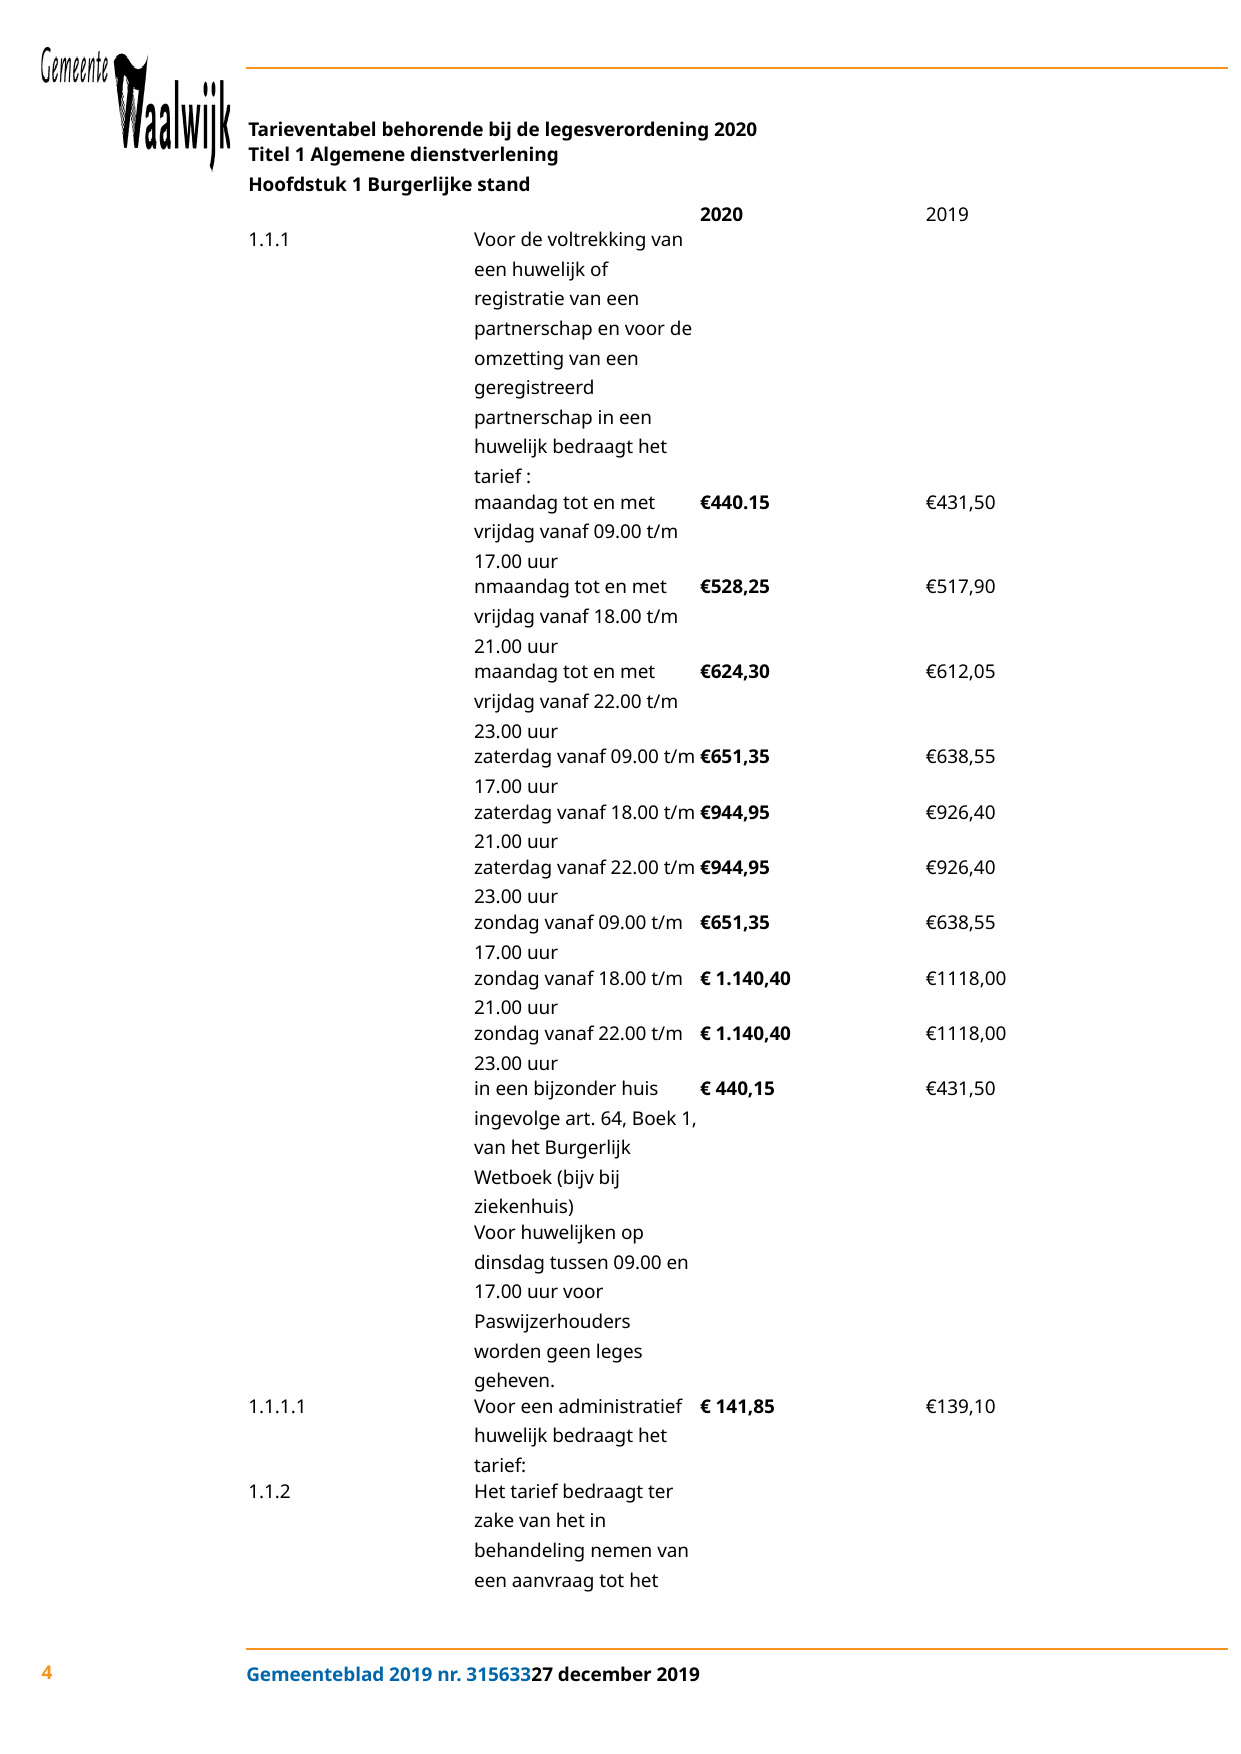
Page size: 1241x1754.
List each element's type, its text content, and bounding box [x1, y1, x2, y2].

table_cell €1118,00 [926, 1020, 1152, 1075]
table_cell maandag tot en met vrijdag vanaf 22.00 t/m 23.00 uur [474, 659, 700, 743]
table_cell [248, 744, 474, 799]
table_cell € 1.140,40 [700, 1020, 926, 1075]
table_cell €926,40 [926, 854, 1152, 909]
table_cell nmaandag tot en met vrijdag vanaf 18.00 t/m 21.00 uur [474, 574, 700, 659]
table_cell [248, 1075, 474, 1219]
table_cell €624,30 [700, 659, 926, 743]
table_header 2020 [700, 201, 926, 226]
table_cell zaterdag vanaf 22.00 t/m 23.00 uur [474, 854, 700, 909]
table_cell zaterdag vanaf 09.00 t/m 17.00 uur [474, 744, 700, 799]
table_cell Voor huwelijken op dinsdag tussen 09.00 en 17.00 uur voor Paswijzerhouders worden geen leges geheven. [474, 1220, 700, 1393]
table_cell €528,25 [700, 574, 926, 659]
table_cell 1.1.1 [248, 226, 474, 489]
table_cell [248, 1020, 474, 1075]
text Titel 1 Algemene dienstverlening [248, 141, 1152, 167]
table_header [474, 201, 700, 226]
table_cell 1.1.1.1 [248, 1393, 474, 1478]
table_cell €651,35 [700, 744, 926, 799]
table_cell €431,50 [926, 1075, 1152, 1219]
table_cell €139,10 [926, 1393, 1152, 1478]
table_cell zondag vanaf 22.00 t/m 23.00 uur [474, 1020, 700, 1075]
table_cell [248, 799, 474, 854]
table_cell € 440,15 [700, 1075, 926, 1219]
table_cell Voor de voltrekking van een huwelijk of registratie van een partnerschap en voor de omzetting van een geregistreerd partnerschap in een huwelijk bedraagt het tarief : [474, 226, 700, 489]
table_cell in een bijzonder huis ingevolge art. 64, Boek 1, van het Burgerlijk Wetboek (bijv bij ziekenhuis) [474, 1075, 700, 1219]
table_header 2019 [926, 201, 1152, 226]
table_cell [248, 910, 474, 965]
table_cell €651,35 [700, 910, 926, 965]
table_cell €638,55 [926, 744, 1152, 799]
text Tarieventabel behorende bij de legesverordening 2020 [248, 116, 1152, 141]
table_cell [248, 574, 474, 659]
table_cell € 1.140,40 [700, 965, 926, 1020]
table_cell €944,95 [700, 799, 926, 854]
table_cell [248, 854, 474, 909]
table_cell 1.1.2 [248, 1478, 474, 1592]
table_cell €431,50 [926, 489, 1152, 574]
table_cell [700, 1478, 926, 1592]
table_cell [248, 489, 474, 574]
table_cell [926, 226, 1152, 489]
table_cell [248, 965, 474, 1020]
table_cell Het tarief bedraagt ter zake van het in behandeling nemen van een aanvraag tot het [474, 1478, 700, 1592]
table_cell zondag vanaf 09.00 t/m 17.00 uur [474, 910, 700, 965]
table_cell Voor een administratief huwelijk bedraagt het tarief: [474, 1393, 700, 1478]
table_cell [700, 226, 926, 489]
table_cell [700, 1220, 926, 1393]
picture [41, 47, 231, 172]
table_cell [248, 1220, 474, 1393]
table_cell €440.15 [700, 489, 926, 574]
table_cell €1118,00 [926, 965, 1152, 1020]
table_header [248, 201, 474, 226]
table_cell €612,05 [926, 659, 1152, 743]
table_cell € 141,85 [700, 1393, 926, 1478]
table_cell €926,40 [926, 799, 1152, 854]
table_cell [926, 1220, 1152, 1393]
text Hoofdstuk 1 Burgerlijke stand [248, 171, 1152, 197]
table_cell maandag tot en met vrijdag vanaf 09.00 t/m 17.00 uur [474, 489, 700, 574]
table_cell zondag vanaf 18.00 t/m 21.00 uur [474, 965, 700, 1020]
table_cell [248, 659, 474, 743]
table_cell €517,90 [926, 574, 1152, 659]
table_cell €638,55 [926, 910, 1152, 965]
table_cell €944,95 [700, 854, 926, 909]
table_cell zaterdag vanaf 18.00 t/m 21.00 uur [474, 799, 700, 854]
table_cell [926, 1478, 1152, 1592]
